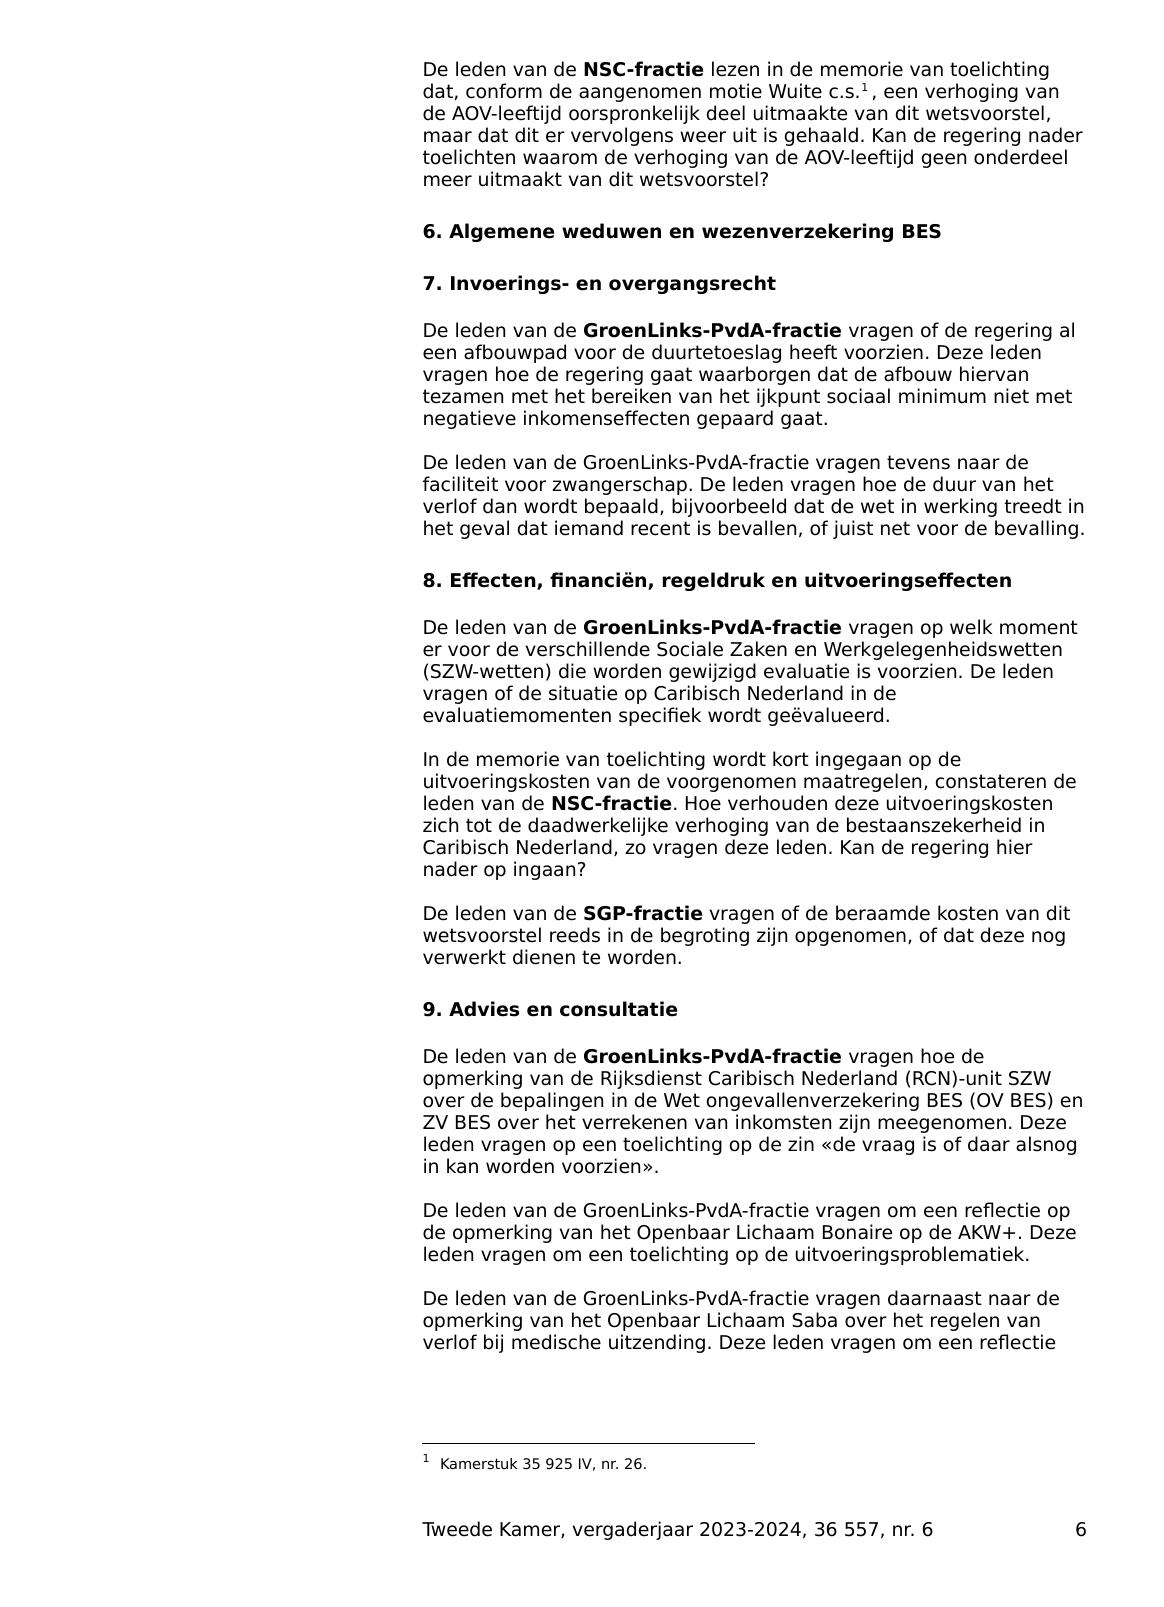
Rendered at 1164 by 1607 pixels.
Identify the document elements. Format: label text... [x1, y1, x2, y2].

text De leden van de SGP-fractie vragen of de beraamde kosten van dit wetsvoorstel reeds in de begroting zijn opgenomen, of dat deze nog verwerkt dienen te worden. [422, 903, 1087, 969]
subtitle 6. Algemene weduwen en wezenverzekering BES [422, 221, 1087, 243]
text De leden van de GroenLinks-PvdA-fractie vragen daarnaast naar de opmerking van het Openbaar Lichaam Saba over het regelen van verlof bij medische uitzending. Deze leden vragen om een reflectie [422, 1288, 1087, 1354]
text De leden van de GroenLinks-PvdA-fractie vragen hoe de opmerking van de Rijksdienst Caribisch Nederland (RCN)-unit SZW over de bepalingen in de Wet ongevallenverzekering BES (OV BES) en ZV BES over het verrekenen van inkomsten zijn meegenomen. Deze leden vragen op een toelichting op de zin «de vraag is of daar alsnog in kan worden voorzien». [422, 1046, 1087, 1178]
text In de memorie van toelichting wordt kort ingegaan op de uitvoeringskosten van de voorgenomen maatregelen, constateren de leden van de NSC-fractie. Hoe verhouden deze uitvoeringskosten zich tot de daadwerkelijke verhoging van de bestaanszekerheid in Caribisch Nederland, zo vragen deze leden. Kan de regering hier nader op ingaan? [422, 749, 1087, 881]
subtitle 8. Effecten, financiën, regeldruk en uitvoeringseffecten [422, 570, 1087, 592]
text De leden van de GroenLinks-PvdA-fractie vragen op welk moment er voor de verschillende Sociale Zaken en Werkgelegenheidswetten (SZW-wetten) die worden gewijzigd evaluatie is voorzien. De leden vragen of de situatie op Caribisch Nederland in de evaluatiemomenten specifiek wordt geëvalueerd. [422, 617, 1087, 727]
text De leden van de GroenLinks-PvdA-fractie vragen of de regering al een afbouwpad voor de duurtetoeslag heeft voorzien. Deze leden vragen hoe de regering gaat waarborgen dat de afbouw hiervan tezamen met het bereiken van het ijkpunt sociaal minimum niet met negatieve inkomenseffecten gepaard gaat. [422, 320, 1087, 430]
text De leden van de NSC-fractie lezen in de memorie van toelichting dat, conform de aangenomen motie Wuite c.s., een verhoging van de AOV-leeftijd oorspronkelijk deel uitmaakte van dit wetsvoorstel, maar dat dit er vervolgens weer uit is gehaald. Kan de regering nader toelichten waarom de verhoging van de AOV-leeftijd geen onderdeel meer uitmaakt van dit wetsvoorstel? [422, 59, 1087, 191]
subtitle 9. Advies en consultatie [422, 999, 1087, 1021]
text De leden van de GroenLinks-PvdA-fractie vragen tevens naar de faciliteit voor zwangerschap. De leden vragen hoe de duur van het verlof dan wordt bepaald, bijvoorbeeld dat de wet in werking treedt in het geval dat iemand recent is bevallen, of juist net voor de bevalling. [422, 452, 1087, 540]
text Kamerstuk 35 925 IV, nr. 26. [422, 1452, 1087, 1474]
subtitle 7. Invoerings- en overgangsrecht [422, 273, 1087, 295]
text De leden van de GroenLinks-PvdA-fractie vragen om een reflectie op de opmerking van het Openbaar Lichaam Bonaire op de AKW+. Deze leden vragen om een toelichting op de uitvoeringsproblematiek. [422, 1200, 1087, 1266]
